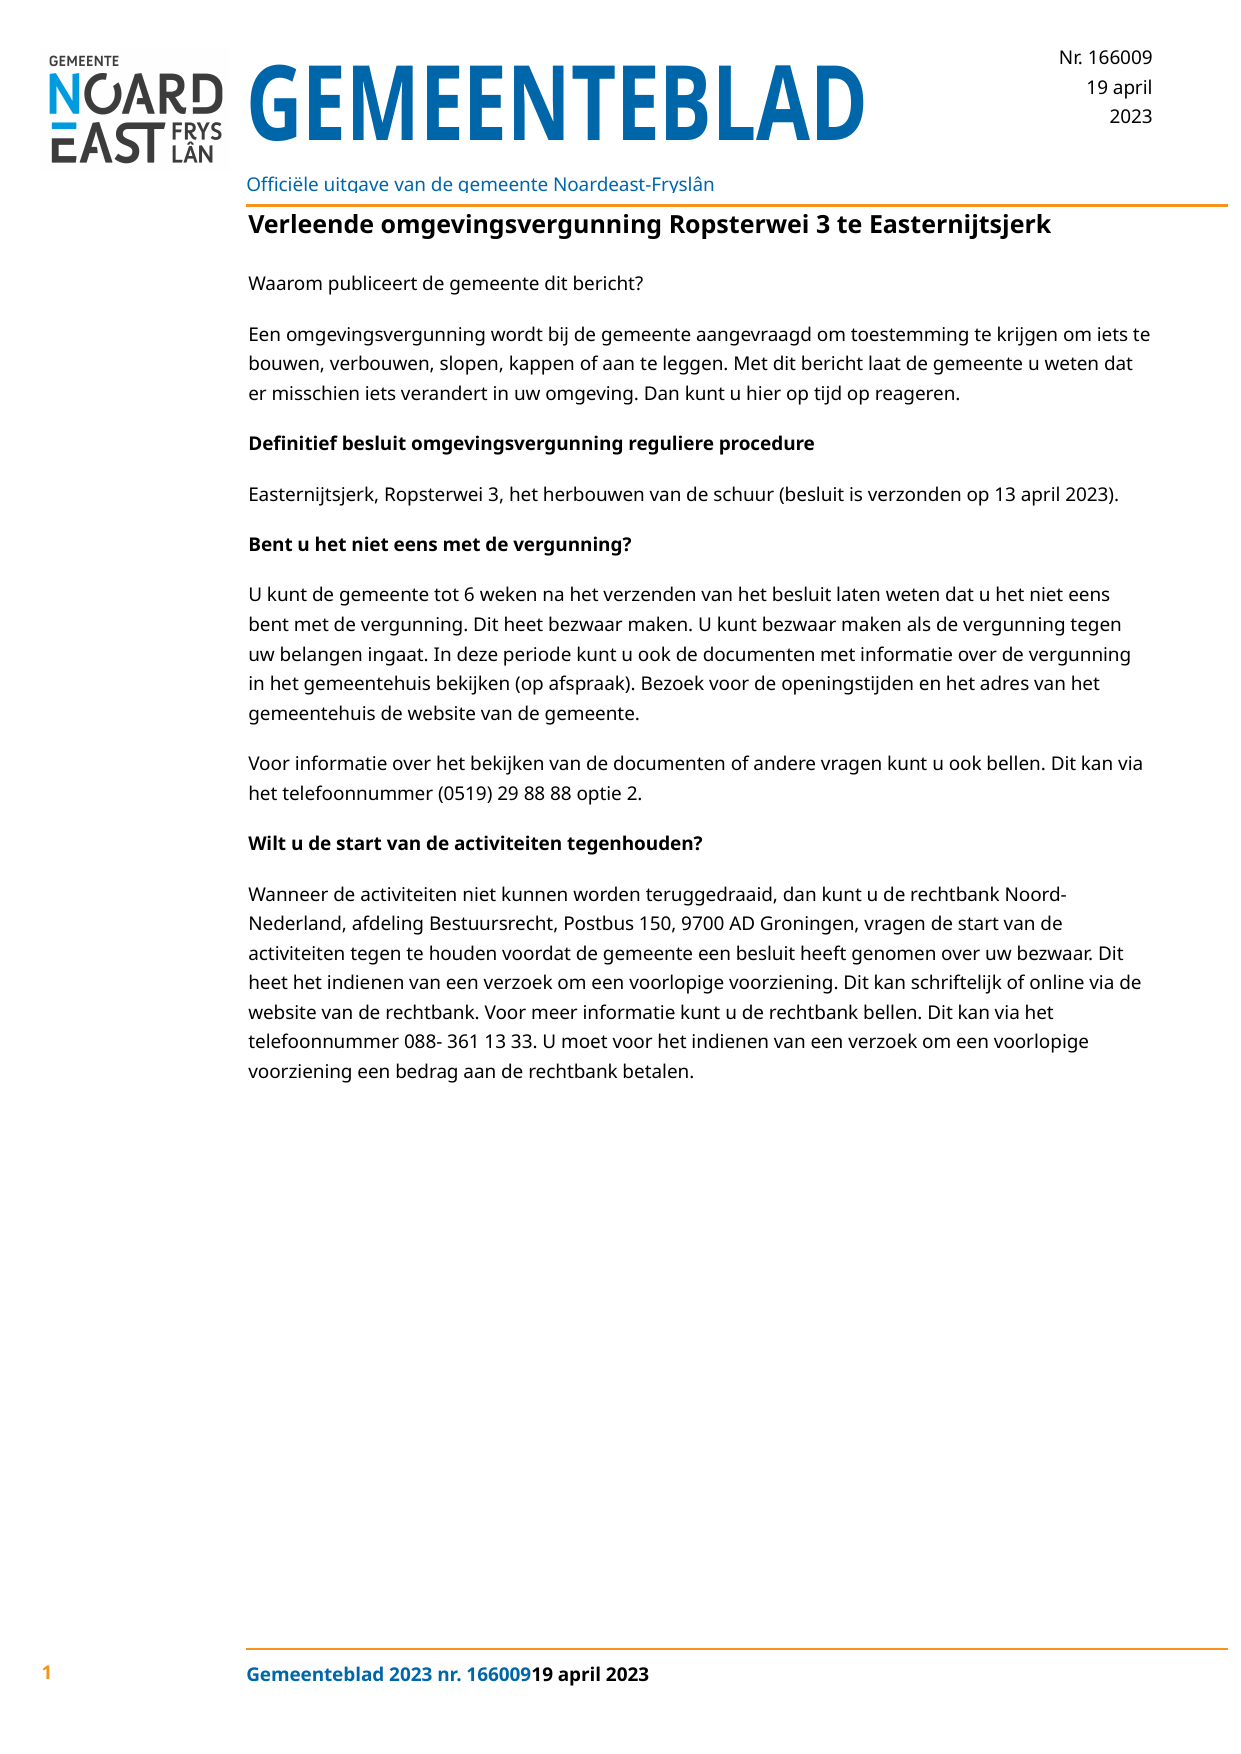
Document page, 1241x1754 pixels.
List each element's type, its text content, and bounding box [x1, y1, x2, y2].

text Easternijtsjerk, Ropsterwei 3, het herbouwen van de schuur (besluit is verzonden op 13 april 2023). [248, 481, 1152, 506]
text Voor informatie over het bekijken van de documenten of andere vragen kunt u ook bellen. Dit kan via het telefoonnummer (0519) 29 88 88 optie 2. [248, 750, 1152, 806]
text Wanneer de activiteiten niet kunnen worden teruggedraaid, dan kunt u de rechtbank Noord-Nederland, afdeling Bestuursrecht, Postbus 150, 9700 AD Groningen, vragen de start van de activiteiten tegen te houden voordat de gemeente een besluit heeft genomen over uw bezwaar. Dit heet het indienen van een verzoek om een voorlopige voorziening. Dit kan schriftelijk of online via de website van de rechtbank. Voor meer informatie kunt u de rechtbank bellen. Dit kan via het telefoonnummer 088- 361 13 33. U moet voor het indienen van een verzoek om een voorlopige voorziening een bedrag aan de rechtbank betalen. [248, 881, 1152, 1084]
picture [41, 47, 231, 172]
text U kunt de gemeente tot 6 weken na het verzenden van het besluit laten weten dat u het niet eens bent met de vergunning. Dit heet bezwaar maken. U kunt bezwaar maken als de vergunning tegen uw belangen ingaat. In deze periode kunt u ook de documenten met informatie over de vergunning in het gemeentehuis bekijken (op afspraak). Bezoek voor de openingstijden en het adres van het gemeentehuis de website van de gemeente. [248, 582, 1152, 726]
text Bent u het niet eens met de vergunning? [248, 531, 1152, 557]
text Verleende omgevingsvergunning Ropsterwei 3 te Easternijtsjerk [248, 207, 1152, 241]
text Definitief besluit omgevingsvergunning reguliere procedure [248, 430, 1152, 456]
text Een omgevingsvergunning wordt bij de gemeente aangevraagd om toestemming te krijgen om iets te bouwen, verbouwen, slopen, kappen of aan te leggen. Met dit bericht laat de gemeente u weten dat er misschien iets verandert in uw omgeving. Dan kunt u hier op tijd op reageren. [248, 321, 1152, 406]
text Wilt u de start van de activiteiten tegenhouden? [248, 830, 1152, 856]
text Waarom publiceert de gemeente dit bericht? [248, 270, 1152, 296]
